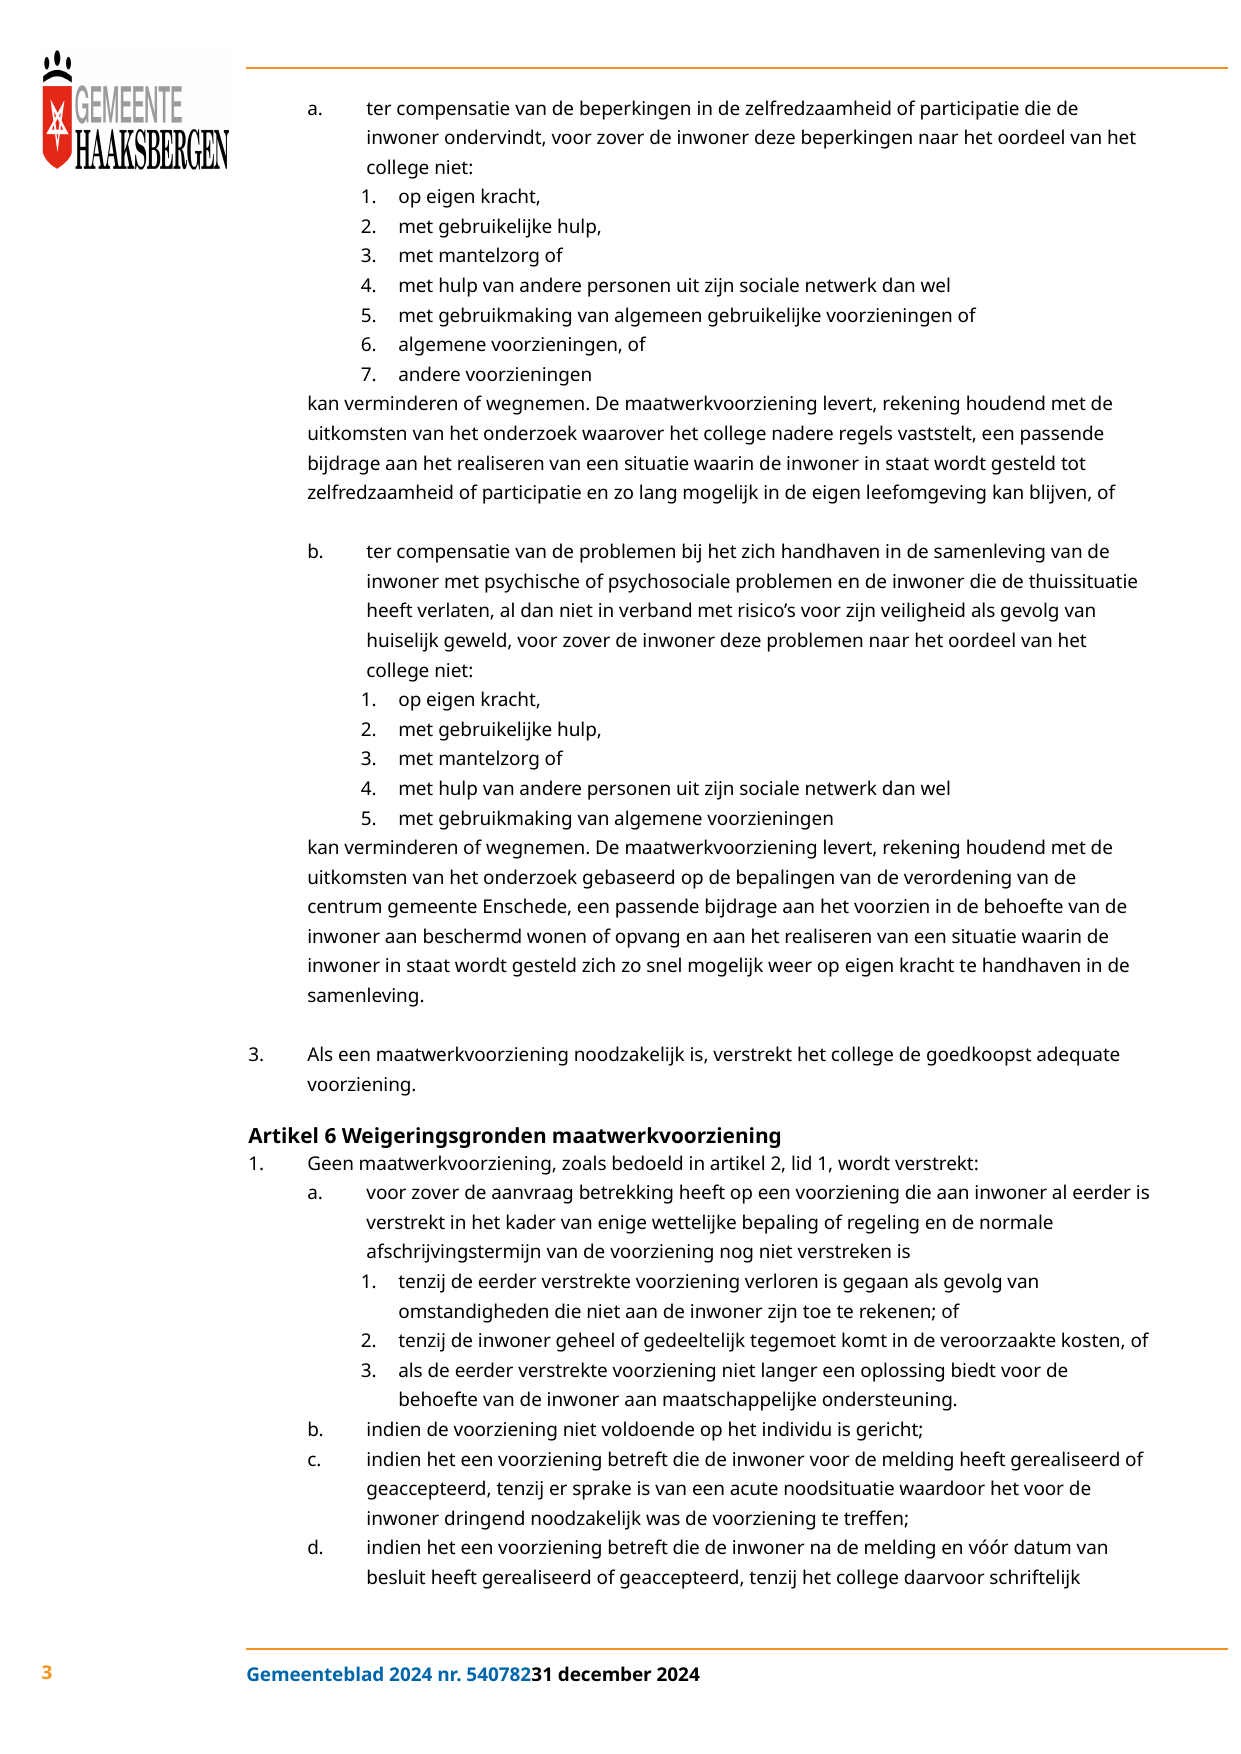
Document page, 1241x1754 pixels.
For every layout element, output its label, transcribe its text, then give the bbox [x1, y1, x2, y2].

list tenzij de inwoner geheel of gedeeltelijk tegemoet komt in de veroorzaakte kosten, of [361, 1327, 1152, 1353]
list op eigen kracht, [361, 183, 1152, 209]
list met gebruikelijke hulp, [361, 716, 1152, 742]
list Als een maatwerkvoorziening noodzakelijk is, verstrekt het college de goedkoopst adequate voorziening. [248, 1041, 1152, 1097]
list indien de voorziening niet voldoende op het individu is gericht; [307, 1416, 1152, 1442]
list met mantelzorg of [361, 746, 1152, 771]
list ter compensatie van de beperkingen in de zelfredzaamheid of participatie die de inwoner ondervindt, voor zover de inwoner deze beperkingen naar het oordeel van het college niet: [307, 95, 1152, 180]
list met mantelzorg of [361, 243, 1152, 268]
list met gebruikelijke hulp, [361, 213, 1152, 239]
list Geen maatwerkvoorziening, zoals bedoeld in artikel 2, lid 1, wordt verstrekt: [248, 1150, 1152, 1176]
list ter compensatie van de problemen bij het zich handhaven in de samenleving van de inwoner met psychische of psychosociale problemen en de inwoner die de thuissituatie heeft verlaten, al dan niet in verband met risico’s voor zijn veiligheid als gevolg van huiselijk geweld, voor zover de inwoner deze problemen naar het oordeel van het college niet: [307, 538, 1152, 683]
list andere voorzieningen [361, 361, 1152, 387]
picture [41, 47, 231, 172]
list indien het een voorziening betreft die de inwoner na de melding en vóór datum van besluit heeft gerealiseerd of geaccepteerd, tenzij het college daarvoor schriftelijk [307, 1534, 1152, 1590]
text Artikel 6 Weigeringsgronden maatwerkvoorziening [248, 1121, 1152, 1150]
list als de eerder verstrekte voorziening niet langer een oplossing biedt voor de behoefte van de inwoner aan maatschappelijke ondersteuning. [361, 1357, 1152, 1412]
list op eigen kracht, [361, 686, 1152, 712]
list tenzij de eerder verstrekte voorziening verloren is gegaan als gevolg van omstandigheden die niet aan de inwoner zijn toe te rekenen; of [361, 1268, 1152, 1323]
list voor zover de aanvraag betrekking heeft op een voorziening die aan inwoner al eerder is verstrekt in het kader van enige wettelijke bepaling of regeling en de normale afschrijvingstermijn van de voorziening nog niet verstreken is [307, 1179, 1152, 1264]
list kan verminderen of wegnemen. De maatwerkvoorziening levert, rekening houdend met de uitkomsten van het onderzoek waarover het college nadere regels vaststelt, een passende bijdrage aan het realiseren van een situatie waarin de inwoner in staat wordt gesteld tot zelfredzaamheid of participatie en zo lang mogelijk in de eigen leefomgeving kan blijven, of [248, 391, 1152, 505]
list algemene voorzieningen, of [361, 331, 1152, 357]
list met hulp van andere personen uit zijn sociale netwerk dan wel [361, 775, 1152, 801]
list met hulp van andere personen uit zijn sociale netwerk dan wel [361, 272, 1152, 298]
list indien het een voorziening betreft die de inwoner voor de melding heeft gerealiseerd of geaccepteerd, tenzij er sprake is van een acute noodsituatie waardoor het voor de inwoner dringend noodzakelijk was de voorziening te treffen; [307, 1446, 1152, 1531]
list kan verminderen of wegnemen. De maatwerkvoorziening levert, rekening houdend met de uitkomsten van het onderzoek gebaseerd op de bepalingen van de verordening van de centrum gemeente Enschede, een passende bijdrage aan het voorzien in de behoefte van de inwoner aan beschermd wonen of opvang en aan het realiseren van een situatie waarin de inwoner in staat wordt gesteld zich zo snel mogelijk weer op eigen kracht te handhaven in de samenleving. [248, 834, 1152, 1008]
list met gebruikmaking van algemeen gebruikelijke voorzieningen of [361, 302, 1152, 328]
list met gebruikmaking van algemene voorzieningen [361, 805, 1152, 831]
